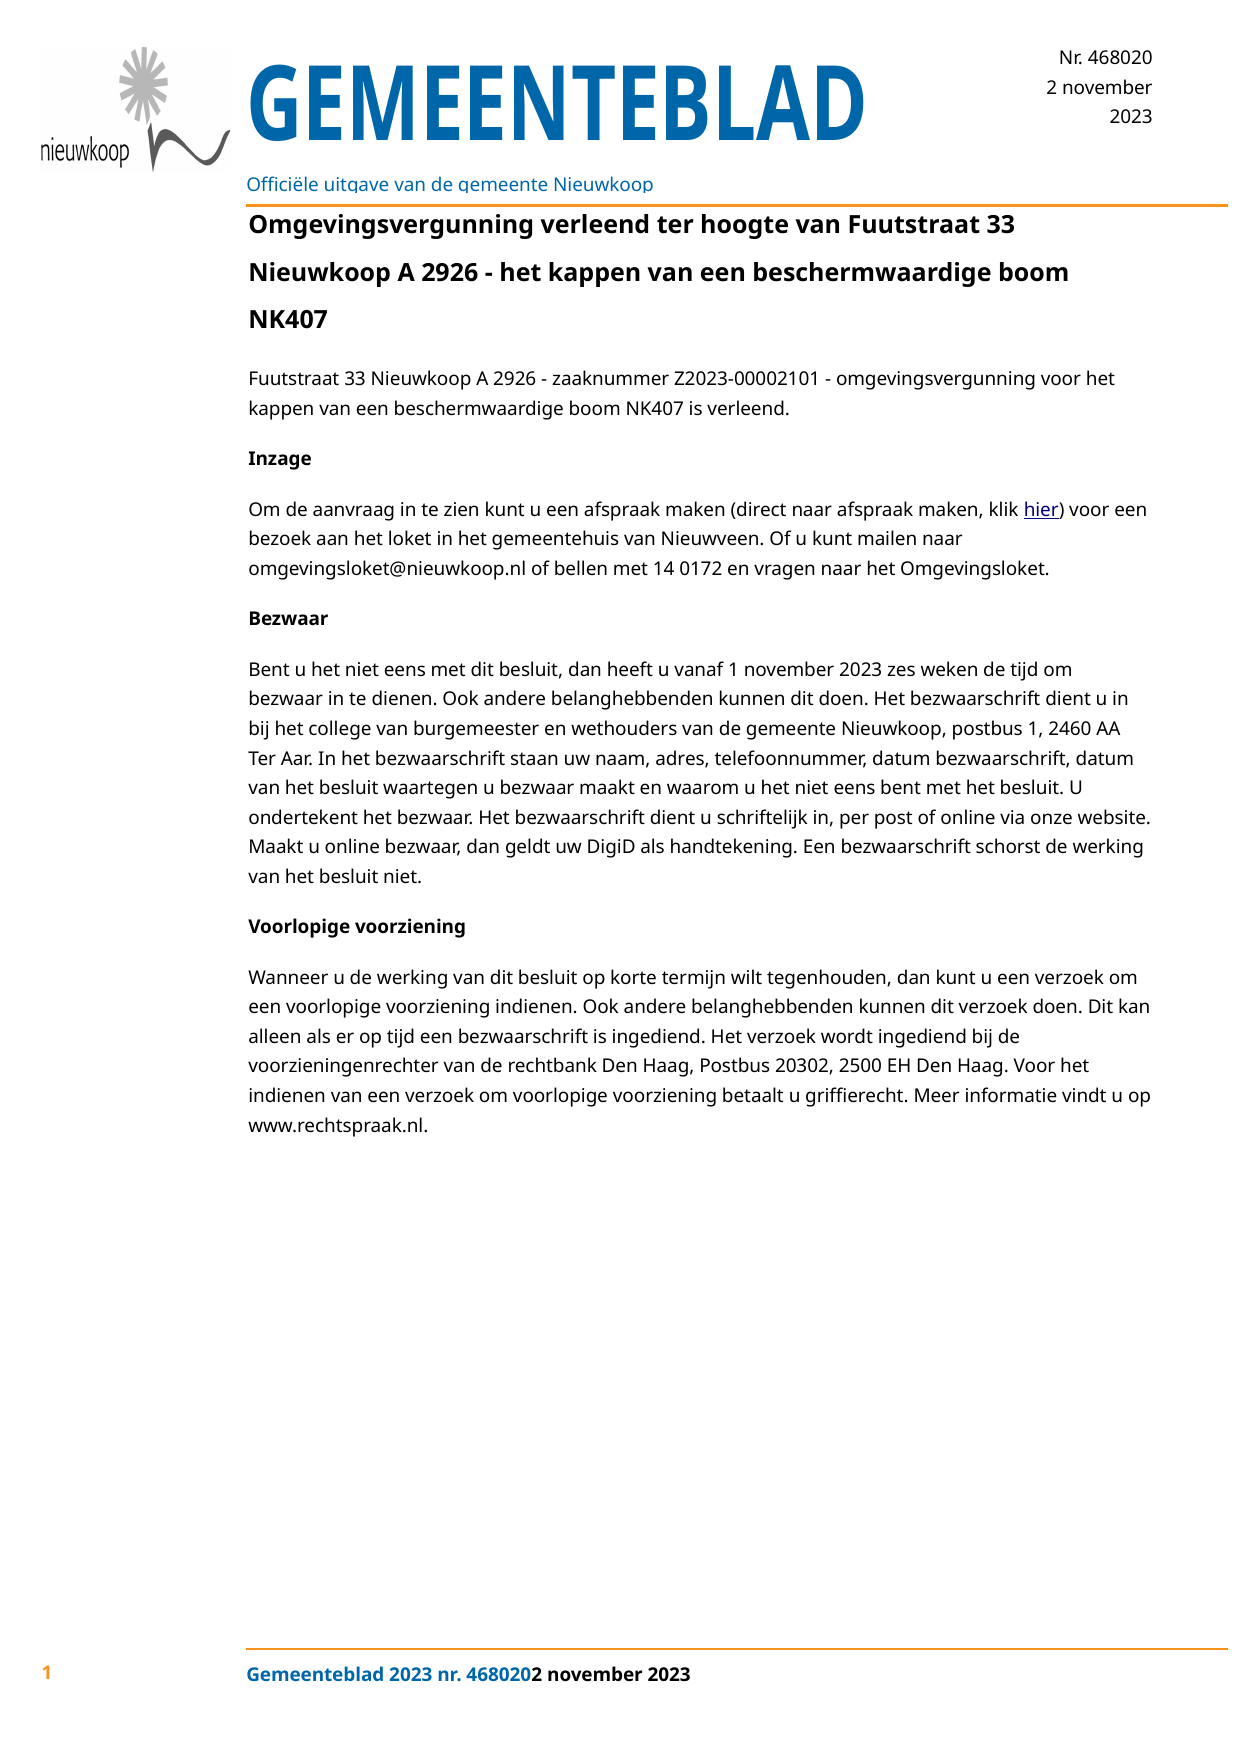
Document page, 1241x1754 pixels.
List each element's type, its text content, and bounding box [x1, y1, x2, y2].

text Inzage [248, 446, 1152, 471]
picture [41, 47, 231, 172]
text Bent u het niet eens met dit besluit, dan heeft u vanaf 1 november 2023 zes weken de tijd om bezwaar in te dienen. Ook andere belanghebbenden kunnen dit doen. Het bezwaarschrift dient u in bij het college van burgemeester en wethouders van de gemeente Nieuwkoop, postbus 1, 2460 AA Ter Aar. In het bezwaarschrift staan uw naam, adres, telefoonnummer, datum bezwaarschrift, datum van het besluit waartegen u bezwaar maakt en waarom u het niet eens bent met het besluit. U ondertekent het bezwaar. Het bezwaarschrift dient u schriftelijk in, per post of online via onze website. Maakt u online bezwaar, dan geldt uw DigiD als handtekening. Een bezwaarschrift schorst de werking van het besluit niet. [248, 656, 1152, 889]
text Voorlopige voorziening [248, 913, 1152, 939]
text Wanneer u de werking van dit besluit op korte termijn wilt tegenhouden, dan kunt u een verzoek om een voorlopige voorziening indienen. Ook andere belanghebbenden kunnen dit verzoek doen. Dit kan alleen als er op tijd een bezwaarschrift is ingediend. Het verzoek wordt ingediend bij de voorzieningenrechter van de rechtbank Den Haag, Postbus 20302, 2500 EH Den Haag. Voor het indienen van een verzoek om voorlopige voorziening betaalt u griffierecht. Meer informatie vindt u op www.rechtspraak.nl. [248, 964, 1152, 1137]
text Om de aanvraag in te zien kunt u een afspraak maken (direct naar afspraak maken, klik hier) voor een bezoek aan het loket in het gemeentehuis van Nieuwveen. Of u kunt mailen naar omgevingsloket@nieuwkoop.nl of bellen met 14 0172 en vragen naar het Omgevingsloket. [248, 496, 1152, 581]
text Bezwaar [248, 606, 1152, 631]
text Fuutstraat 33 Nieuwkoop A 2926 - zaaknummer Z2023-00002101 - omgevingsvergunning voor het kappen van een beschermwaardige boom NK407 is verleend. [248, 366, 1152, 421]
text Omgevingsvergunning verleend ter hoogte van Fuutstraat 33 Nieuwkoop A 2926 - het kappen van een beschermwaardige boom NK407 [248, 207, 1152, 336]
